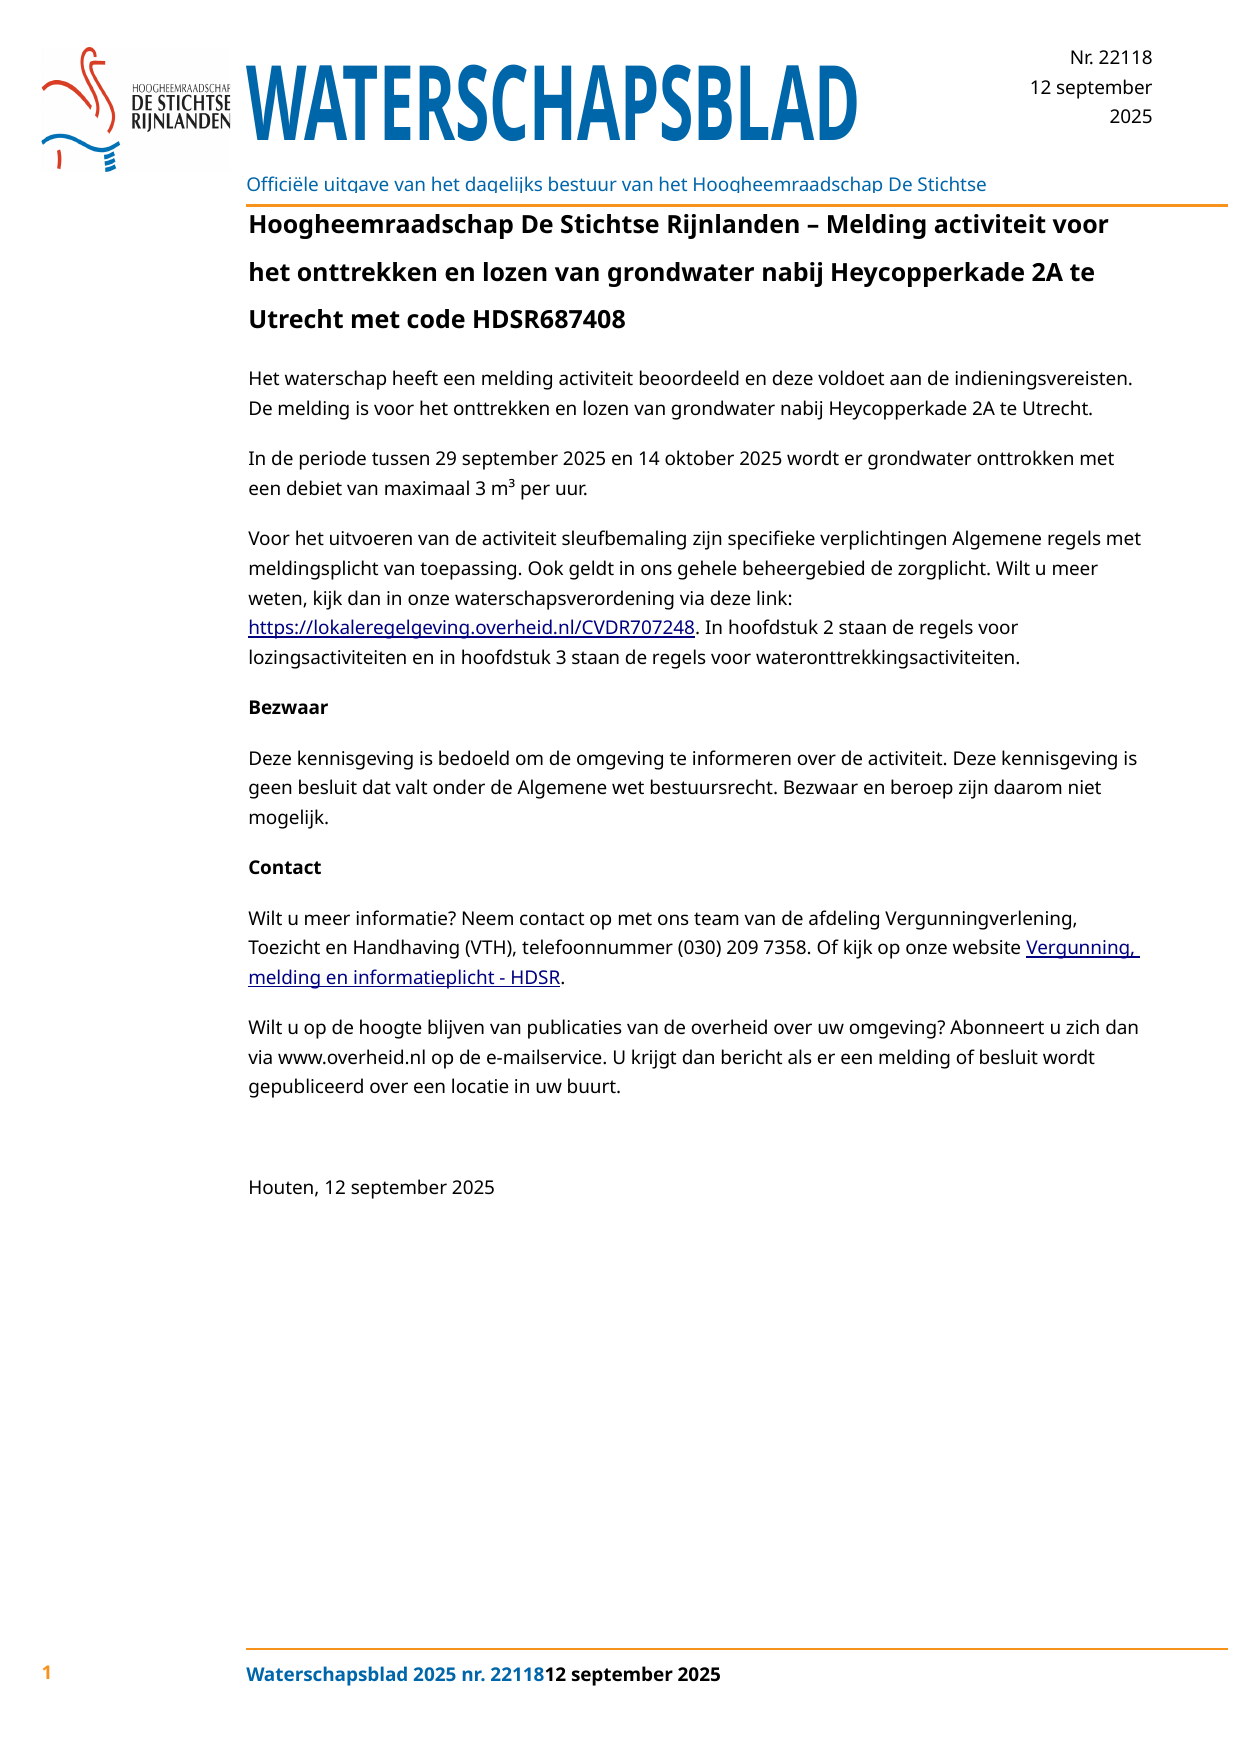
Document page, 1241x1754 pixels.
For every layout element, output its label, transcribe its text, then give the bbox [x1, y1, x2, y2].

text Het waterschap heeft een melding activiteit beoordeeld en deze voldoet aan de indieningsvereisten. De melding is voor het onttrekken en lozen van grondwater nabij Heycopperkade 2A te Utrecht. [248, 366, 1152, 421]
text In de periode tussen 29 september 2025 en 14 oktober 2025 wordt er grondwater onttrokken met een debiet van maximaal 3 m³ per uur. [248, 446, 1152, 501]
text Wilt u op de hoogte blijven van publicaties van de overheid over uw omgeving? Abonneert u zich dan via www.overheid.nl op de e-mailservice. U krijgt dan bericht als er een melding of besluit wordt gepubliceerd over een locatie in uw buurt. [248, 1014, 1152, 1099]
picture [41, 47, 231, 172]
text Bezwaar [248, 694, 1152, 720]
text Wilt u meer informatie? Neem contact op met ons team van de afdeling Vergunningverlening, Toezicht en Handhaving (VTH), telefoonnummer (030) 209 7358. Of kijk op onze website Vergunning, melding en informatieplicht - HDSR. [248, 905, 1152, 989]
text Hoogheemraadschap De Stichtse Rijnlanden – Melding activiteit voor het onttrekken en lozen van grondwater nabij Heycopperkade 2A te Utrecht met code HDSR687408 [248, 207, 1152, 336]
text Voor het uitvoeren van de activiteit sleufbemaling zijn specifieke verplichtingen Algemene regels met meldingsplicht van toepassing. Ook geldt in ons gehele beheergebied de zorgplicht. Wilt u meer weten, kijk dan in onze waterschapsverordening via deze link: https://lokaleregelgeving.overheid.nl/CVDR707248. In hoofdstuk 2 staan de regels voor lozingsactiviteiten en in hoofdstuk 3 staan de regels voor wateronttrekkingsactiviteiten. [248, 526, 1152, 669]
text Deze kennisgeving is bedoeld om de omgeving te informeren over de activiteit. Deze kennisgeving is geen besluit dat valt onder de Algemene wet bestuursrecht. Bezwaar en beroep zijn daarom niet mogelijk. [248, 745, 1152, 829]
text Contact [248, 854, 1152, 880]
text Houten, 12 september 2025 [248, 1174, 1152, 1200]
